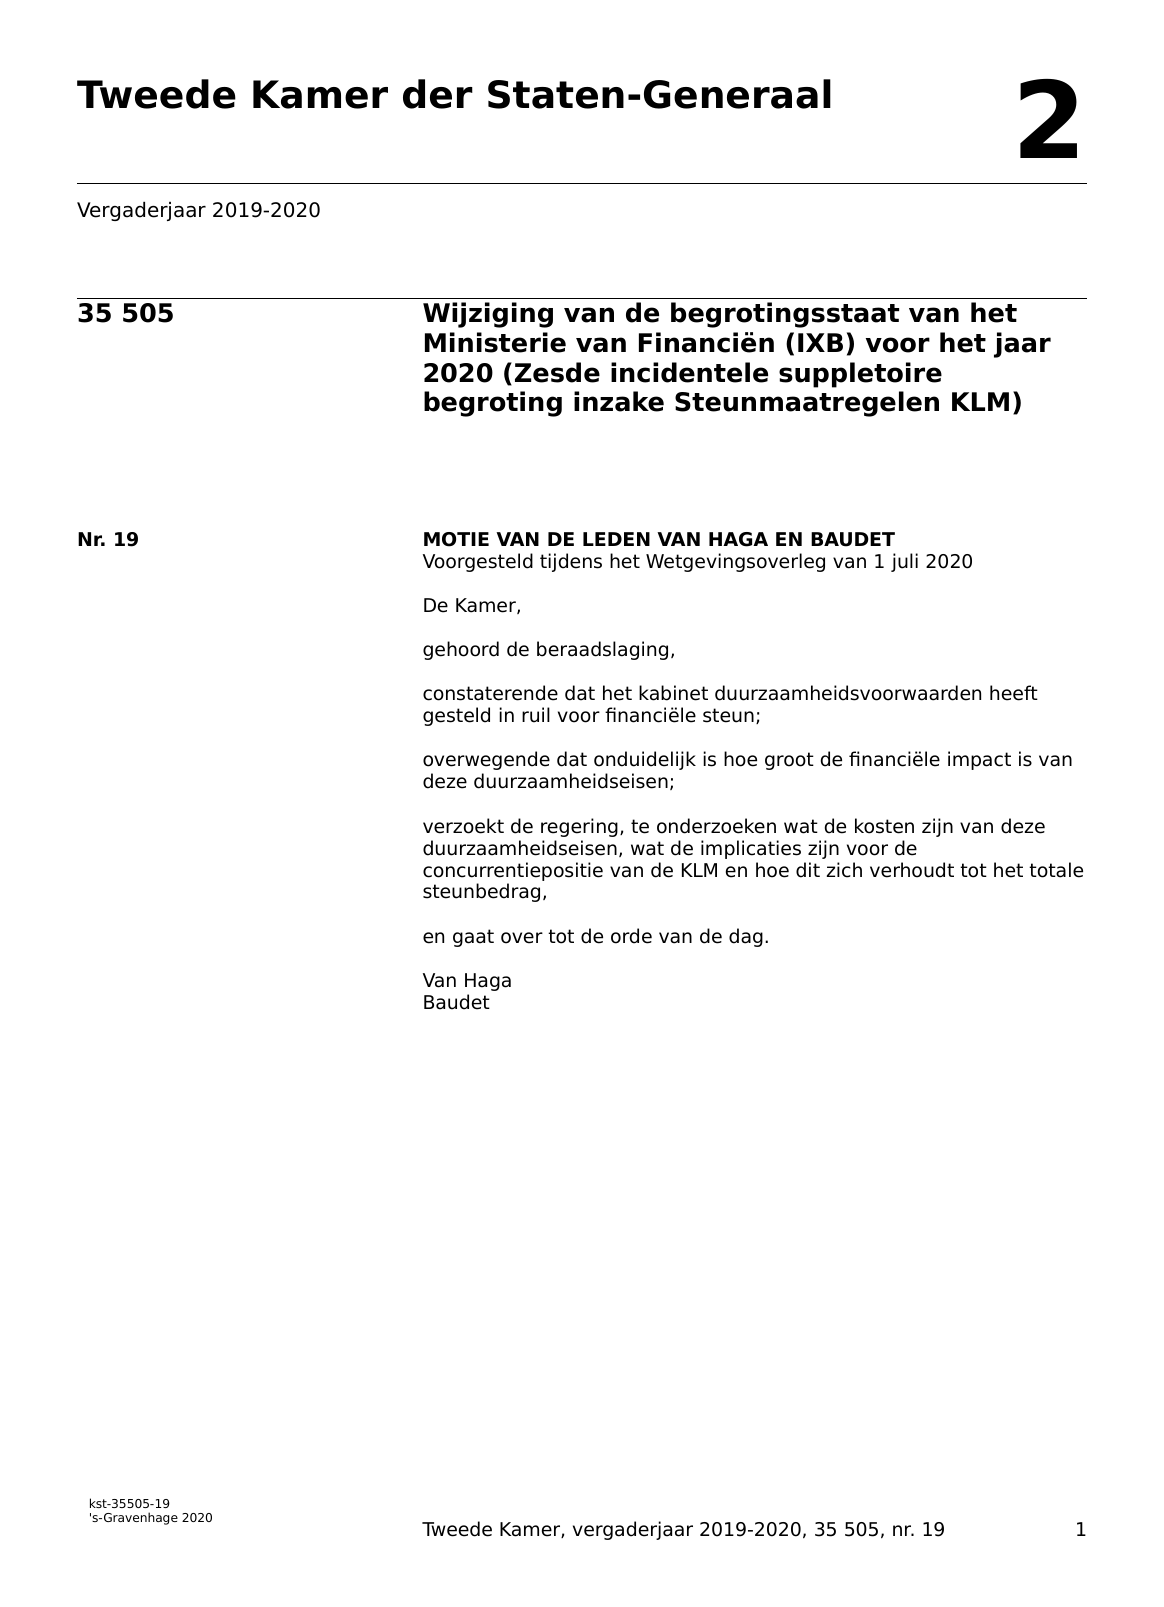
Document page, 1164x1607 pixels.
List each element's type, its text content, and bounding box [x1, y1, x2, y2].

text constaterende dat het kabinet duurzaamheidsvoorwaarden heeft gesteld in ruil voor financiële steun; [422, 683, 1087, 727]
text gehoord de beraadslaging, [422, 639, 1087, 661]
text De Kamer, [422, 595, 1087, 617]
text Baudet [422, 992, 1087, 1014]
text kst-35505-19 [88, 1497, 323, 1511]
table_header Tweede Kamer der Staten-Generaal [77, 59, 886, 183]
text 's-Gravenhage 2020 [88, 1511, 323, 1525]
text en gaat over tot de orde van de dag. [422, 926, 1087, 948]
subtitle 35 505 Wijziging van de begrotingsstaat van het Ministerie van Financiën (IXB) voor het jaar 2020 (Zesde incidentele suppletoire begroting inzake Steunmaatregelen KLM) [77, 299, 1087, 418]
text overwegende dat onduidelijk is hoe groot de financiële impact is van deze duurzaamheidseisen; [422, 749, 1087, 793]
text Van Haga [422, 970, 1087, 992]
table_header 2 [886, 59, 1087, 183]
text verzoekt de regering, te onderzoeken wat de kosten zijn van deze duurzaamheidseisen, wat de implicaties zijn voor de concurrentiepositie van de KLM en hoe dit zich verhoudt tot het totale steunbedrag, [422, 816, 1087, 903]
table_cell Vergaderjaar 2019-2020 [77, 184, 1087, 298]
text Voorgesteld tijdens het Wetgevingsoverleg van 1 juli 2020 [422, 551, 1087, 573]
subtitle Nr. 19 MOTIE VAN DE LEDEN VAN HAGA EN BAUDET [77, 529, 1087, 551]
